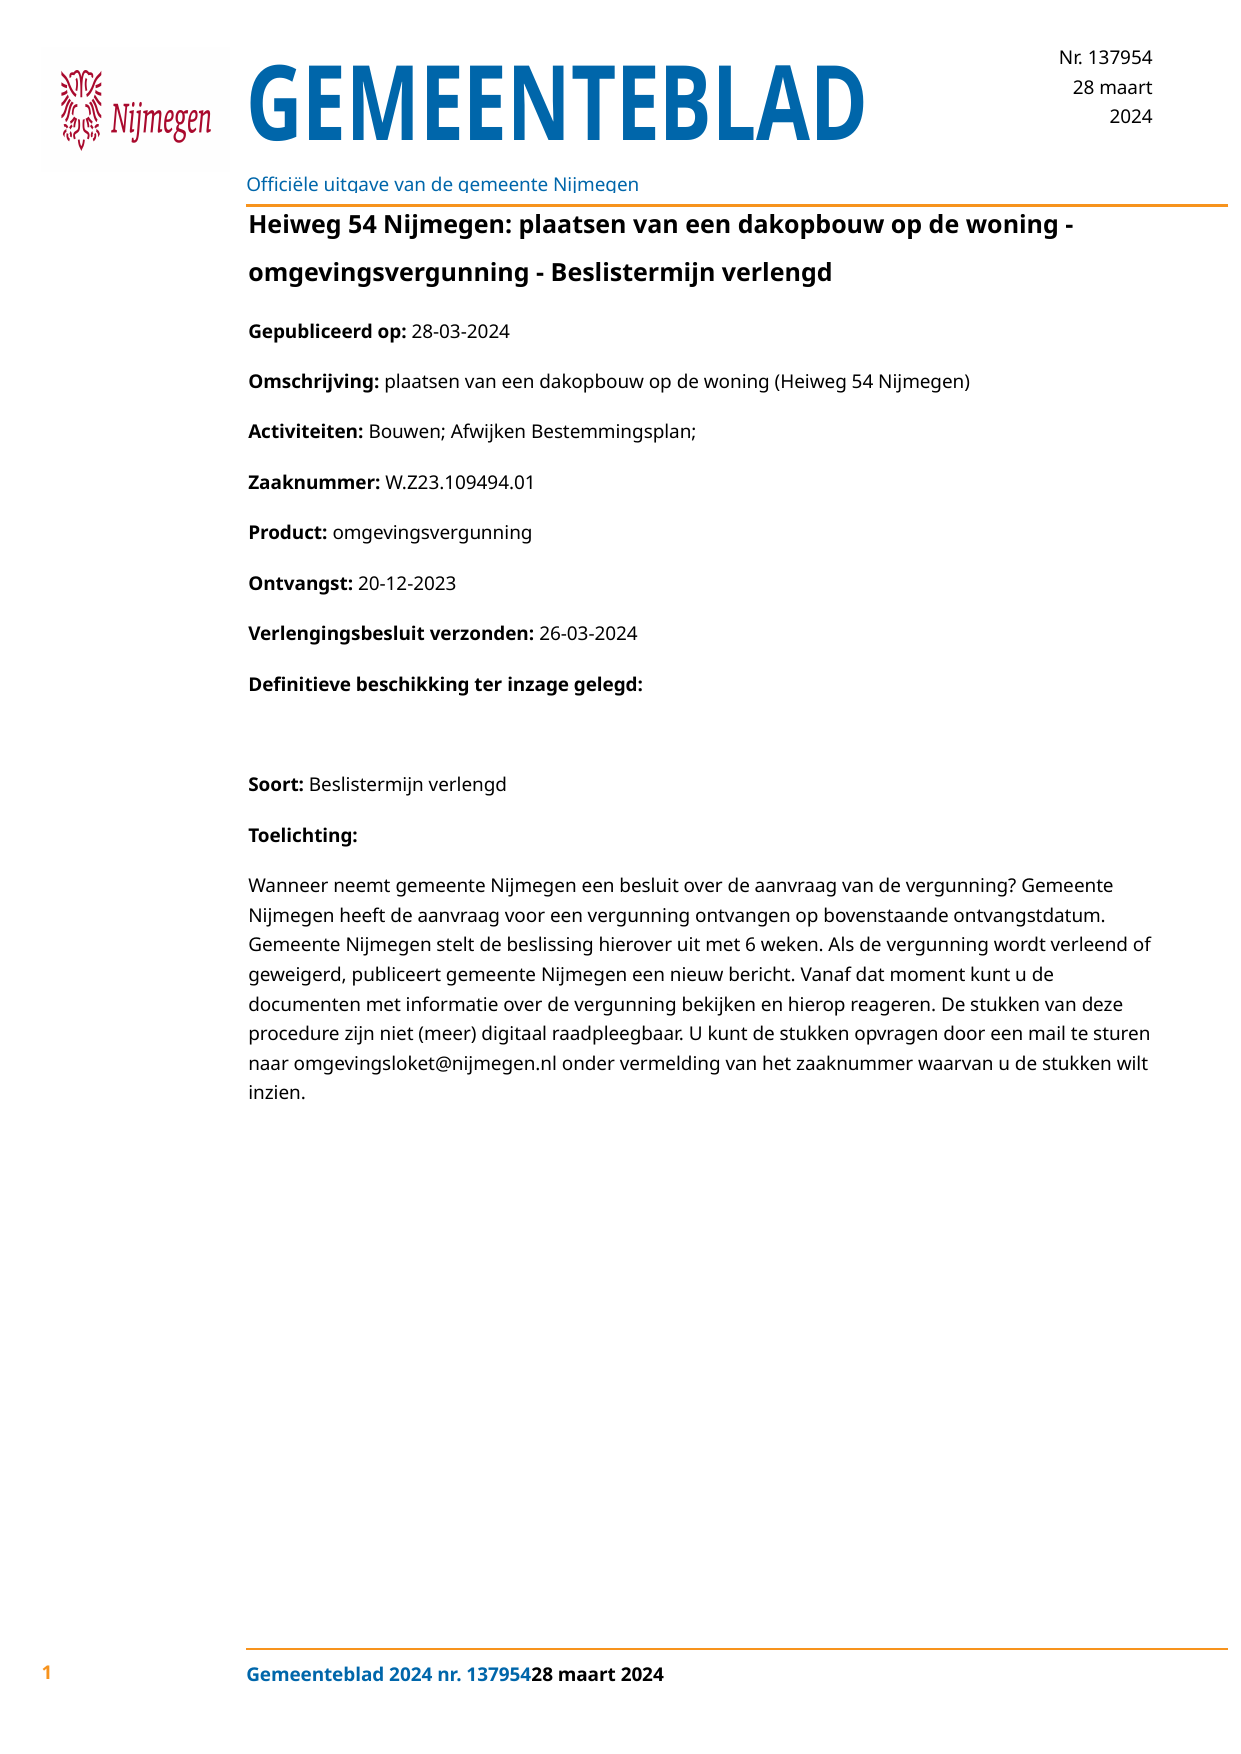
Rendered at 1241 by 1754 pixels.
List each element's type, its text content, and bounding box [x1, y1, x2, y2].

text Gepubliceerd op: 28-03-2024 [248, 318, 1152, 344]
text Definitieve beschikking ter inzage gelegd: [248, 671, 1152, 697]
text Toelichting: [248, 822, 1152, 848]
text Verlengingsbesluit verzonden: 26-03-2024 [248, 620, 1152, 646]
text Product: omgevingsvergunning [248, 519, 1152, 545]
text Wanneer neemt gemeente Nijmegen een besluit over de aanvraag van de vergunning? Gemeente Nijmegen heeft de aanvraag voor een vergunning ontvangen op bovenstaande ontvangstdatum. Gemeente Nijmegen stelt de beslissing hierover uit met 6 weken. Als de vergunning wordt verleend of geweigerd, publiceert gemeente Nijmegen een nieuw bericht. Vanaf dat moment kunt u de documenten met informatie over de vergunning bekijken en hierop reageren. De stukken van deze procedure zijn niet (meer) digitaal raadpleegbaar. U kunt de stukken opvragen door een mail te sturen naar omgevingsloket@nijmegen.nl onder vermelding van het zaaknummer waarvan u de stukken wilt inzien. [248, 872, 1152, 1105]
picture [41, 47, 231, 172]
text Activiteiten: Bouwen; Afwijken Bestemmingsplan; [248, 419, 1152, 444]
text Ontvangst: 20-12-2023 [248, 570, 1152, 596]
text Omschrijving: plaatsen van een dakopbouw op de woning (Heiweg 54 Nijmegen) [248, 368, 1152, 394]
text Zaaknummer: W.Z23.109494.01 [248, 469, 1152, 495]
text Soort: Beslistermijn verlengd [248, 772, 1152, 797]
text Heiweg 54 Nijmegen: plaatsen van een dakopbouw op de woning - omgevingsvergunning - Beslistermijn verlengd [248, 207, 1152, 288]
